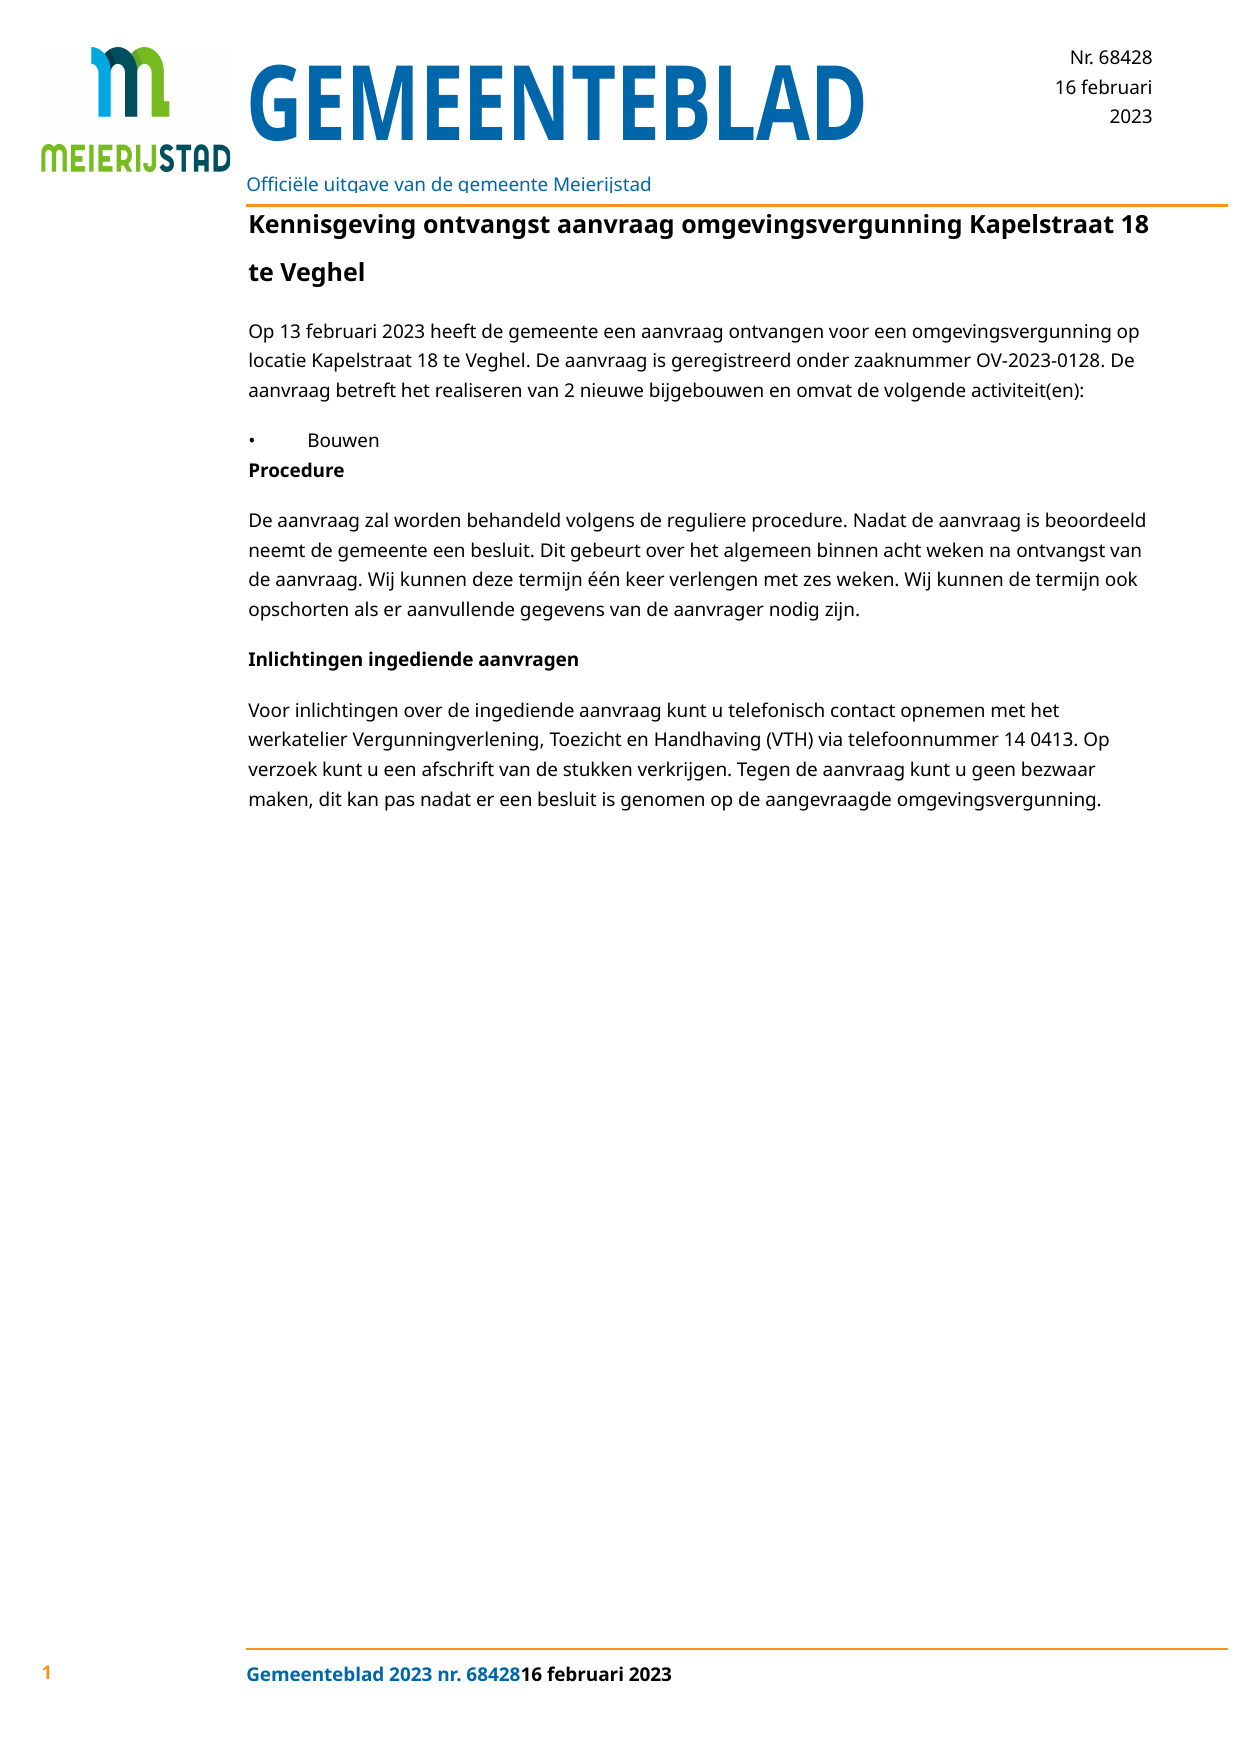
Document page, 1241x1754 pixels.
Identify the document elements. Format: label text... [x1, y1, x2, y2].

text Inlichtingen ingediende aanvragen [248, 647, 1152, 672]
text Voor inlichtingen over de ingediende aanvraag kunt u telefonisch contact opnemen met het werkatelier Vergunningverlening, Toezicht en Handhaving (VTH) via telefoonnummer 14 0413. Op verzoek kunt u een afschrift van de stukken verkrijgen. Tegen de aanvraag kunt u geen bezwaar maken, dit kan pas nadat er een besluit is genomen op de aangevraagde omgevingsvergunning. [248, 697, 1152, 812]
text De aanvraag zal worden behandeld volgens de reguliere procedure. Nadat de aanvraag is beoordeeld neemt de gemeente een besluit. Dit gebeurt over het algemeen binnen acht weken na ontvangst van de aanvraag. Wij kunnen deze termijn één keer verlengen met zes weken. Wij kunnen de termijn ook opschorten als er aanvullende gegevens van de aanvrager nodig zijn. [248, 507, 1152, 622]
text Procedure [248, 457, 1152, 483]
text Op 13 februari 2023 heeft de gemeente een aanvraag ontvangen voor een omgevingsvergunning op locatie Kapelstraat 18 te Veghel. De aanvraag is geregistreerd onder zaaknummer OV-2023-0128. De aanvraag betreft het realiseren van 2 nieuwe bijgebouwen en omvat de volgende activiteit(en): [248, 318, 1152, 403]
text Kennisgeving ontvangst aanvraag omgevingsvergunning Kapelstraat 18 te Veghel [248, 207, 1152, 288]
list Bouwen [248, 427, 1152, 453]
picture [41, 47, 231, 172]
